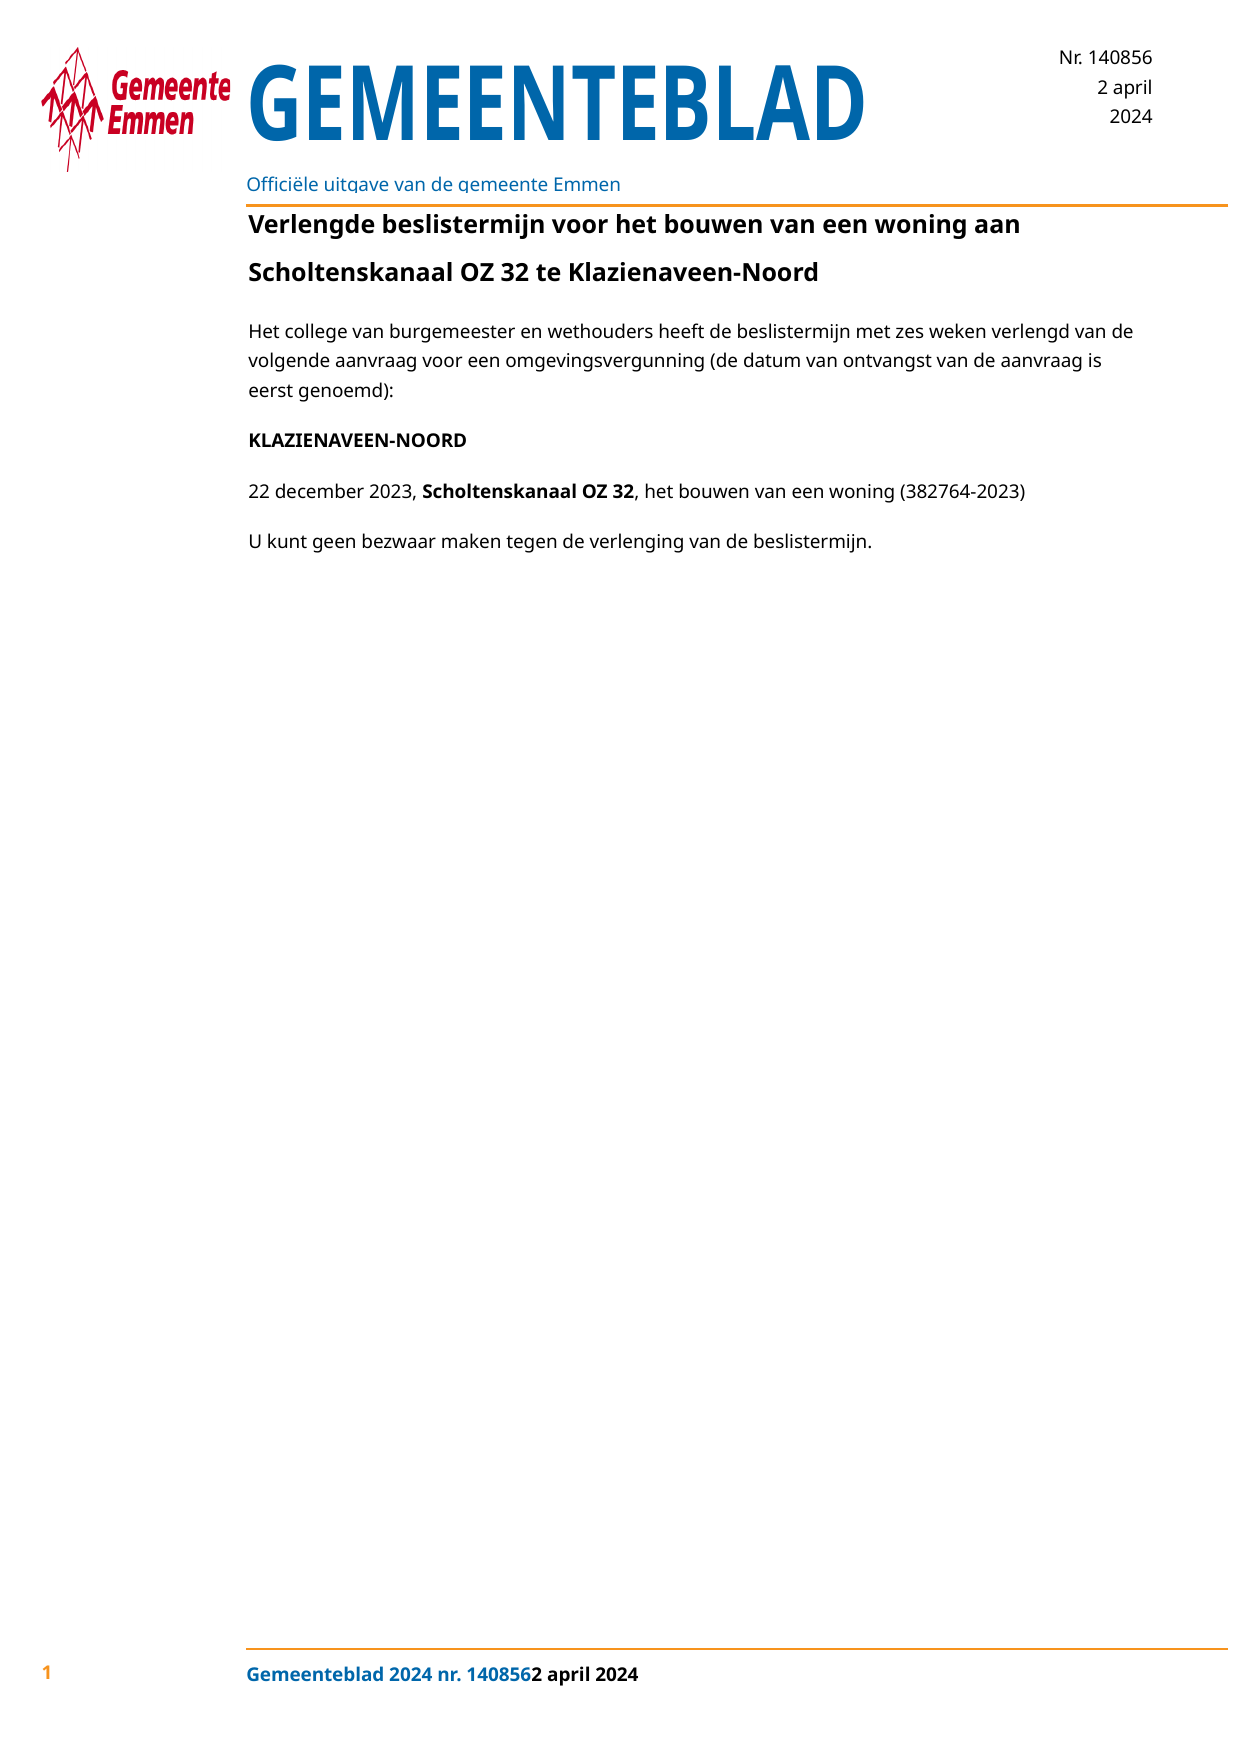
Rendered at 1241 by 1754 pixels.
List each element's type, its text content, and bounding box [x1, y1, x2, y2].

text U kunt geen bezwaar maken tegen de verlenging van de beslistermijn. [248, 528, 1152, 554]
text Verlengde beslistermijn voor het bouwen van een woning aan Scholtenskanaal OZ 32 te Klazienaveen-Noord [248, 207, 1152, 288]
picture [41, 47, 231, 172]
text Het college van burgemeester en wethouders heeft de beslistermijn met zes weken verlengd van de volgende aanvraag voor een omgevingsvergunning (de datum van ontvangst van de aanvraag is eerst genoemd): [248, 318, 1152, 403]
text KLAZIENAVEEN-NOORD [248, 427, 1152, 453]
text 22 december 2023, Scholtenskanaal OZ 32, het bouwen van een woning (382764-2023) [248, 478, 1152, 504]
